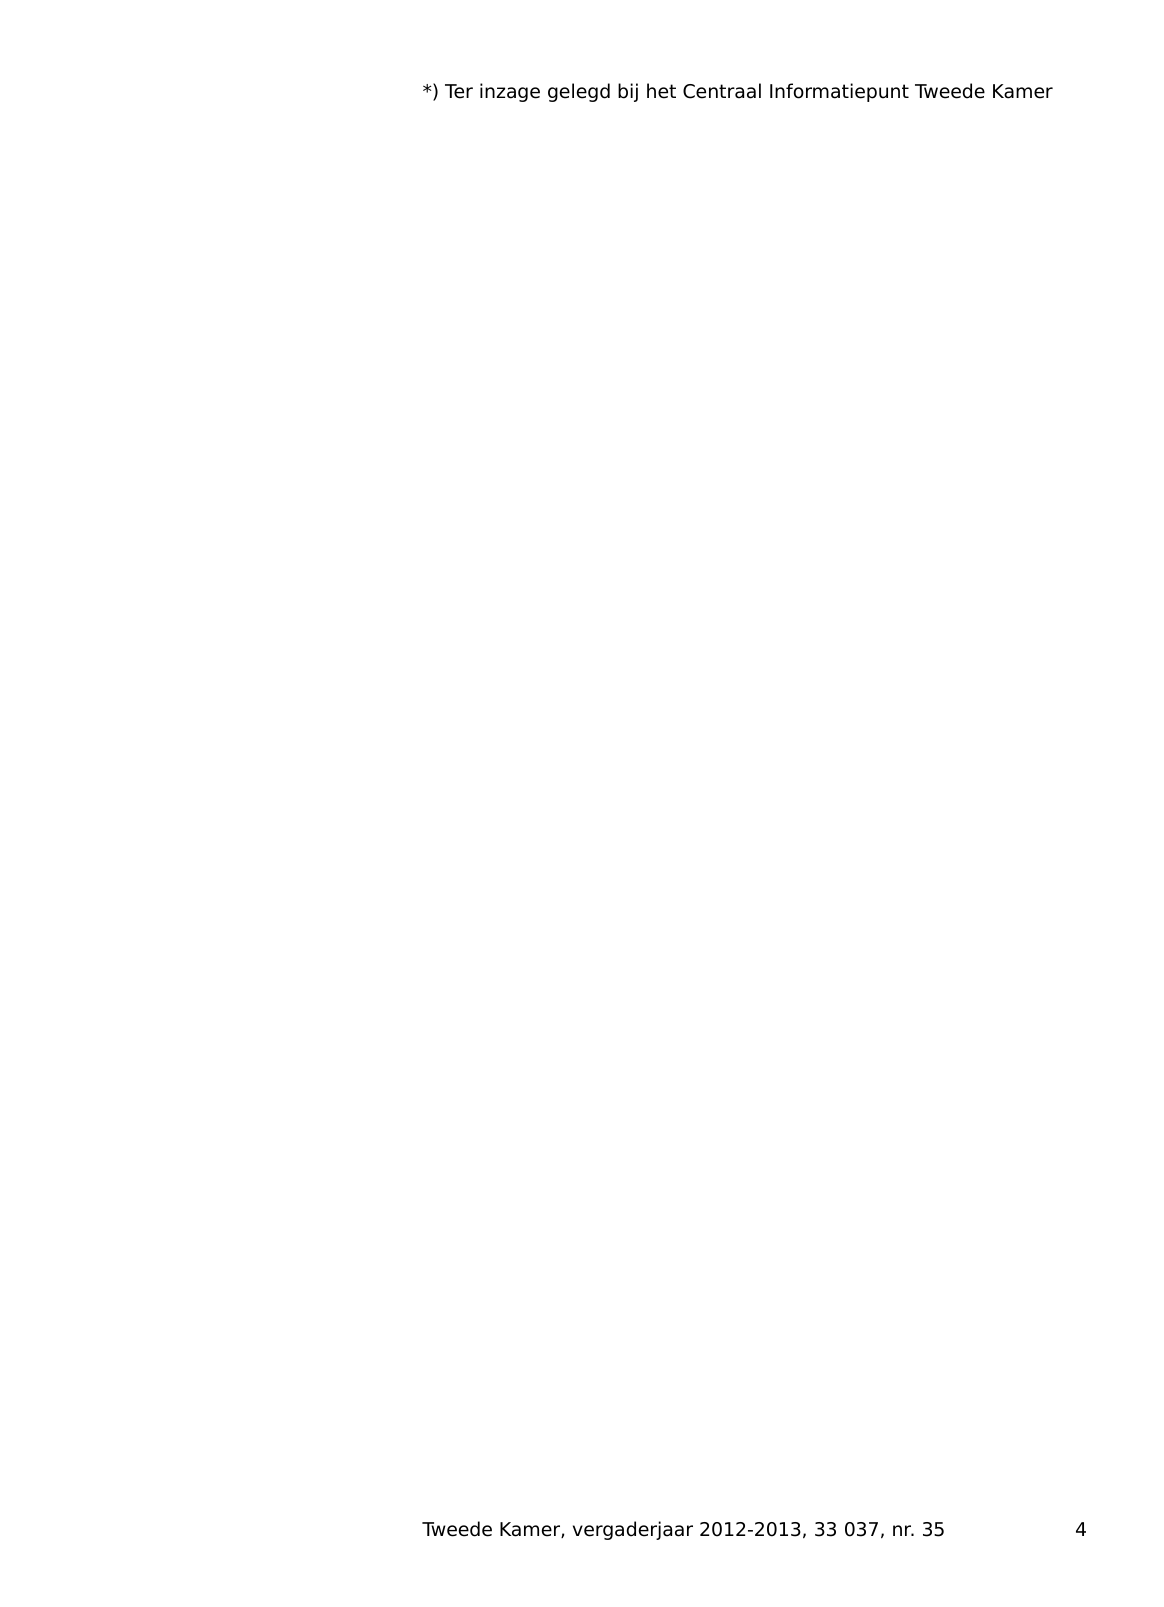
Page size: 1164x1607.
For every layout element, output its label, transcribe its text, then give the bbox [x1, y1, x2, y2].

text *) Ter inzage gelegd bij het Centraal Informatiepunt Tweede Kamer [422, 81, 1087, 103]
